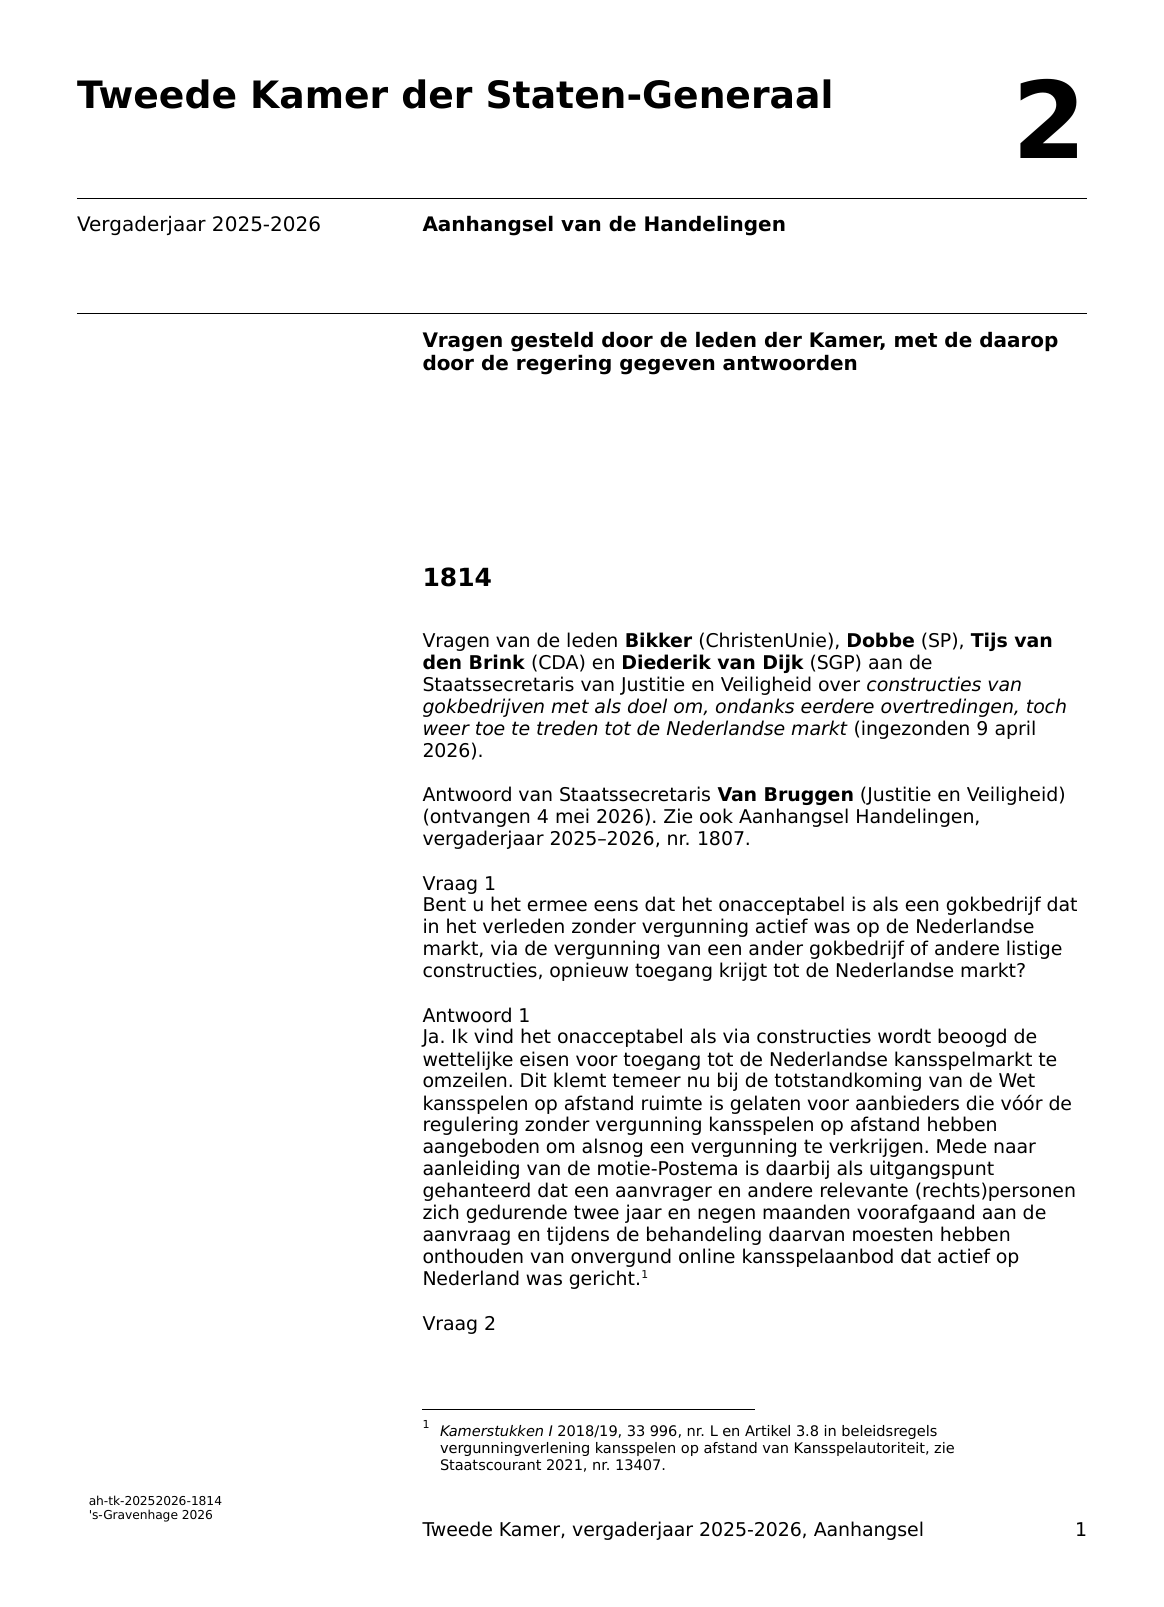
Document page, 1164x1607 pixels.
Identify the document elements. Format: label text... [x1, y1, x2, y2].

table_cell Aanhangsel van de Handelingen [422, 199, 1087, 313]
text 1814 [422, 563, 1087, 592]
text Bent u het ermee eens dat het onacceptabel is als een gokbedrijf dat in het verleden zonder vergunning actief was op de Nederlandse markt, via de vergunning van een ander gokbedrijf of andere listige constructies, opnieuw toegang krijgt tot de Nederlandse markt? [422, 894, 1087, 982]
text Vraag 2 [422, 1312, 1087, 1334]
text Ja. Ik vind het onacceptabel als via constructies wordt beoogd de wettelijke eisen voor toegang tot de Nederlandse kansspelmarkt te omzeilen. Dit klemt temeer nu bij de totstandkoming van de Wet kansspelen op afstand ruimte is gelaten voor aanbieders die vóór de regulering zonder vergunning kansspelen op afstand hebben aangeboden om alsnog een vergunning te verkrijgen. Mede naar aanleiding van de motie-Postema is daarbij als uitgangspunt gehanteerd dat een aanvrager en andere relevante (rechts)personen zich gedurende twee jaar en negen maanden voorafgaand aan de aanvraag en tijdens de behandeling daarvan moesten hebben onthouden van onvergund online kansspelaanbod dat actief op Nederland was gericht. [422, 1026, 1087, 1290]
text Kamerstukken I 2018/19, 33 996, nr. L en Artikel 3.8 in beleidsregels vergunningverlening kansspelen op afstand van Kansspelautoriteit, zie Staatscourant 2021, nr. 13407. [422, 1418, 1087, 1474]
table_cell Vergaderjaar 2025-2026 [77, 199, 422, 313]
text Vraag 1 [422, 872, 1087, 894]
text Vragen van de leden Bikker (ChristenUnie), Dobbe (SP), Tijs van den Brink (CDA) en Diederik van Dijk (SGP) aan de Staatssecretaris van Justitie en Veiligheid over constructies van gokbedrijven met als doel om, ondanks eerdere overtredingen, toch weer toe te treden tot de Nederlandse markt (ingezonden 9 april 2026). [422, 630, 1087, 762]
text Antwoord van Staatssecretaris Van Bruggen (Justitie en Veiligheid) (ontvangen 4 mei 2026). Zie ook Aanhangsel Handelingen, vergaderjaar 2025–2026, nr. 1807. [422, 784, 1087, 850]
text Antwoord 1 [422, 1004, 1087, 1026]
table_cell [77, 314, 422, 375]
table_cell Vragen gesteld door de leden der Kamer, met de daarop door de regering gegeven antwoorden [422, 314, 1087, 375]
table_header 2 [886, 59, 1087, 198]
table_header Tweede Kamer der Staten-Generaal [77, 59, 886, 198]
text ah-tk-20252026-1814 [88, 1494, 323, 1508]
text 's-Gravenhage 2026 [88, 1508, 323, 1522]
